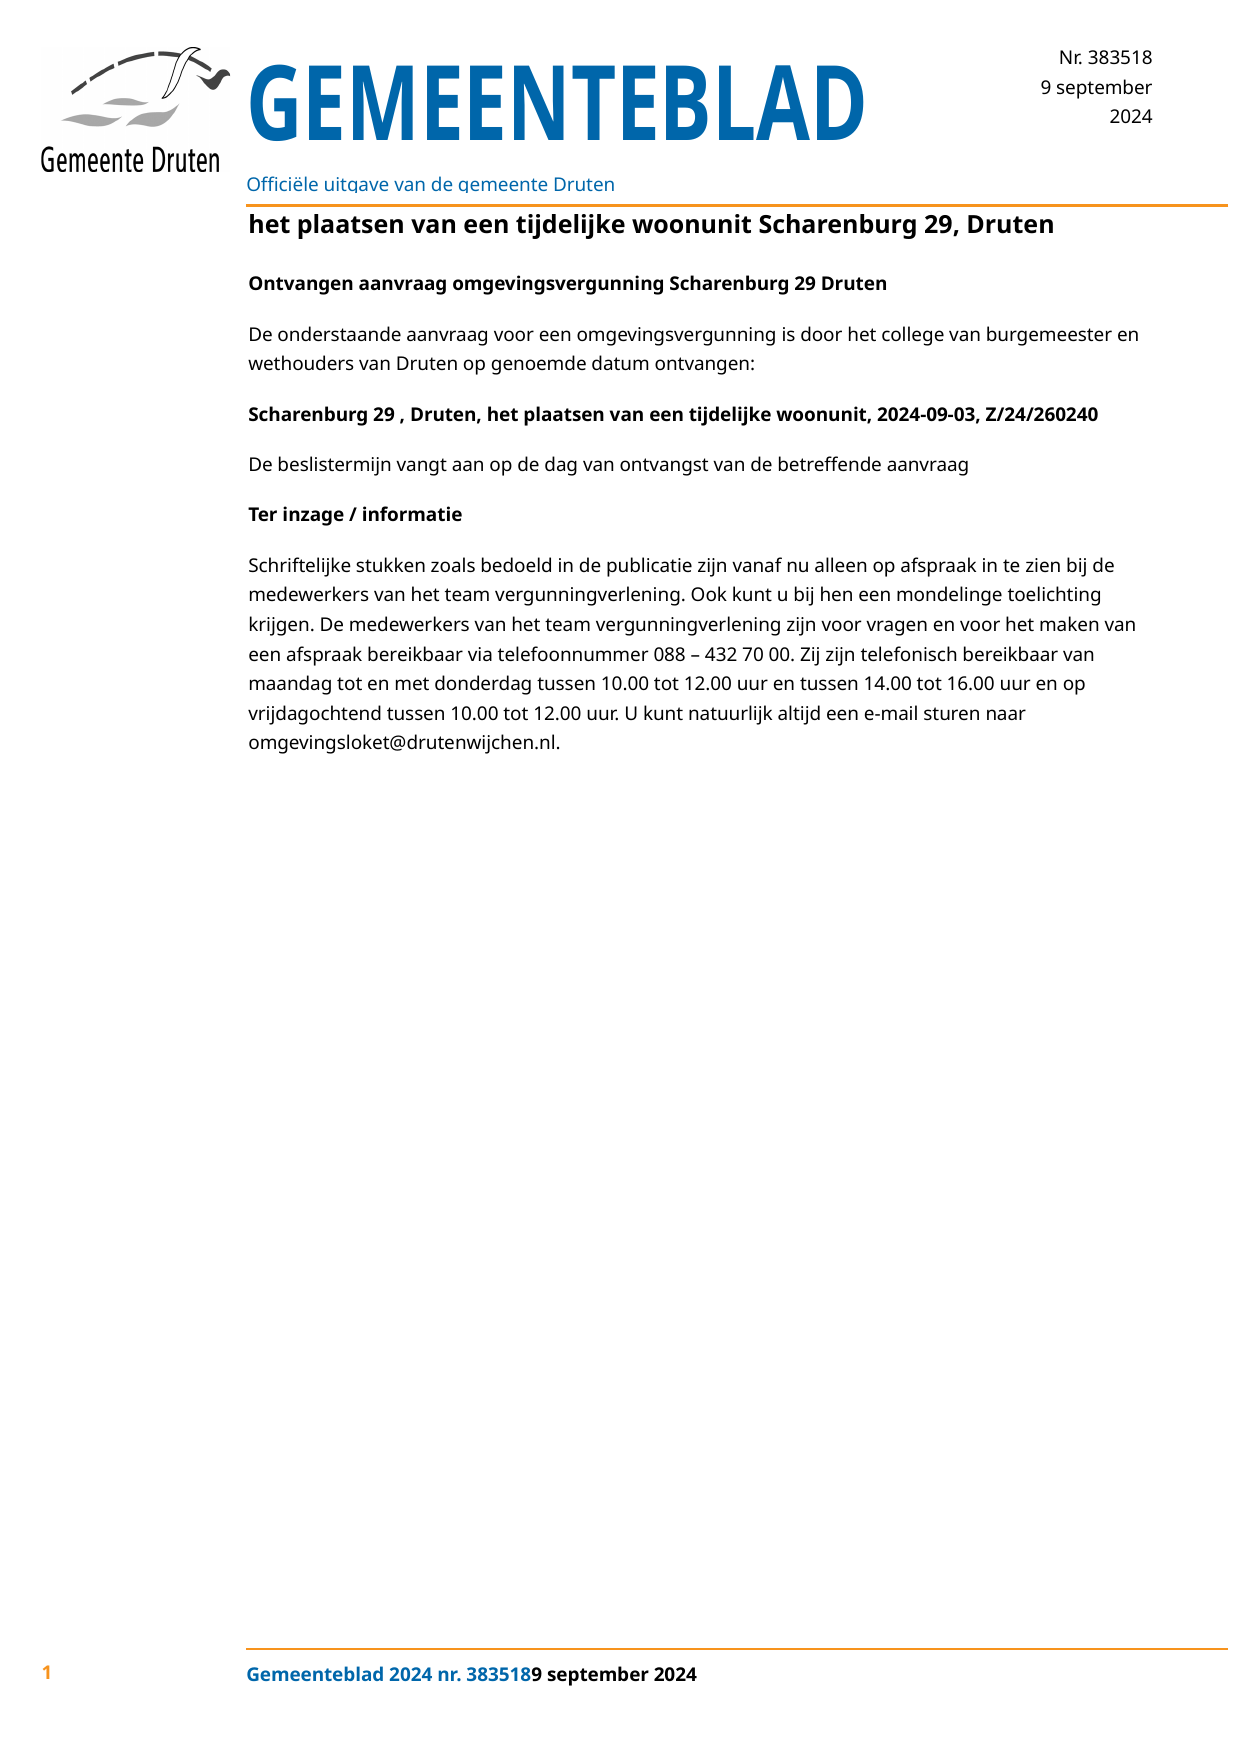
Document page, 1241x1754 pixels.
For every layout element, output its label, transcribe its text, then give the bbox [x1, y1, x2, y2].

text het plaatsen van een tijdelijke woonunit Scharenburg 29, Druten [248, 207, 1152, 241]
text De onderstaande aanvraag voor een omgevingsvergunning is door het college van burgemeester en wethouders van Druten op genoemde datum ontvangen: [248, 321, 1152, 376]
text De beslistermijn vangt aan op de dag van ontvangst van de betreffende aanvraag [248, 451, 1152, 477]
text Ontvangen aanvraag omgevingsvergunning Scharenburg 29 Druten [248, 270, 1152, 296]
text Schriftelijke stukken zoals bedoeld in de publicatie zijn vanaf nu alleen op afspraak in te zien bij de medewerkers van het team vergunningverlening. Ook kunt u bij hen een mondelinge toelichting krijgen. De medewerkers van het team vergunningverlening zijn voor vragen en voor het maken van een afspraak bereikbaar via telefoonnummer 088 – 432 70 00. Zij zijn telefonisch bereikbaar van maandag tot en met donderdag tussen 10.00 tot 12.00 uur en tussen 14.00 tot 16.00 uur en op vrijdagochtend tussen 10.00 tot 12.00 uur. U kunt natuurlijk altijd een e-mail sturen naar omgevingsloket@drutenwijchen.nl. [248, 552, 1152, 755]
picture [41, 47, 231, 172]
text Ter inzage / informatie [248, 502, 1152, 527]
text Scharenburg 29 , Druten, het plaatsen van een tijdelijke woonunit, 2024-09-03, Z/24/260240 [248, 401, 1152, 426]
